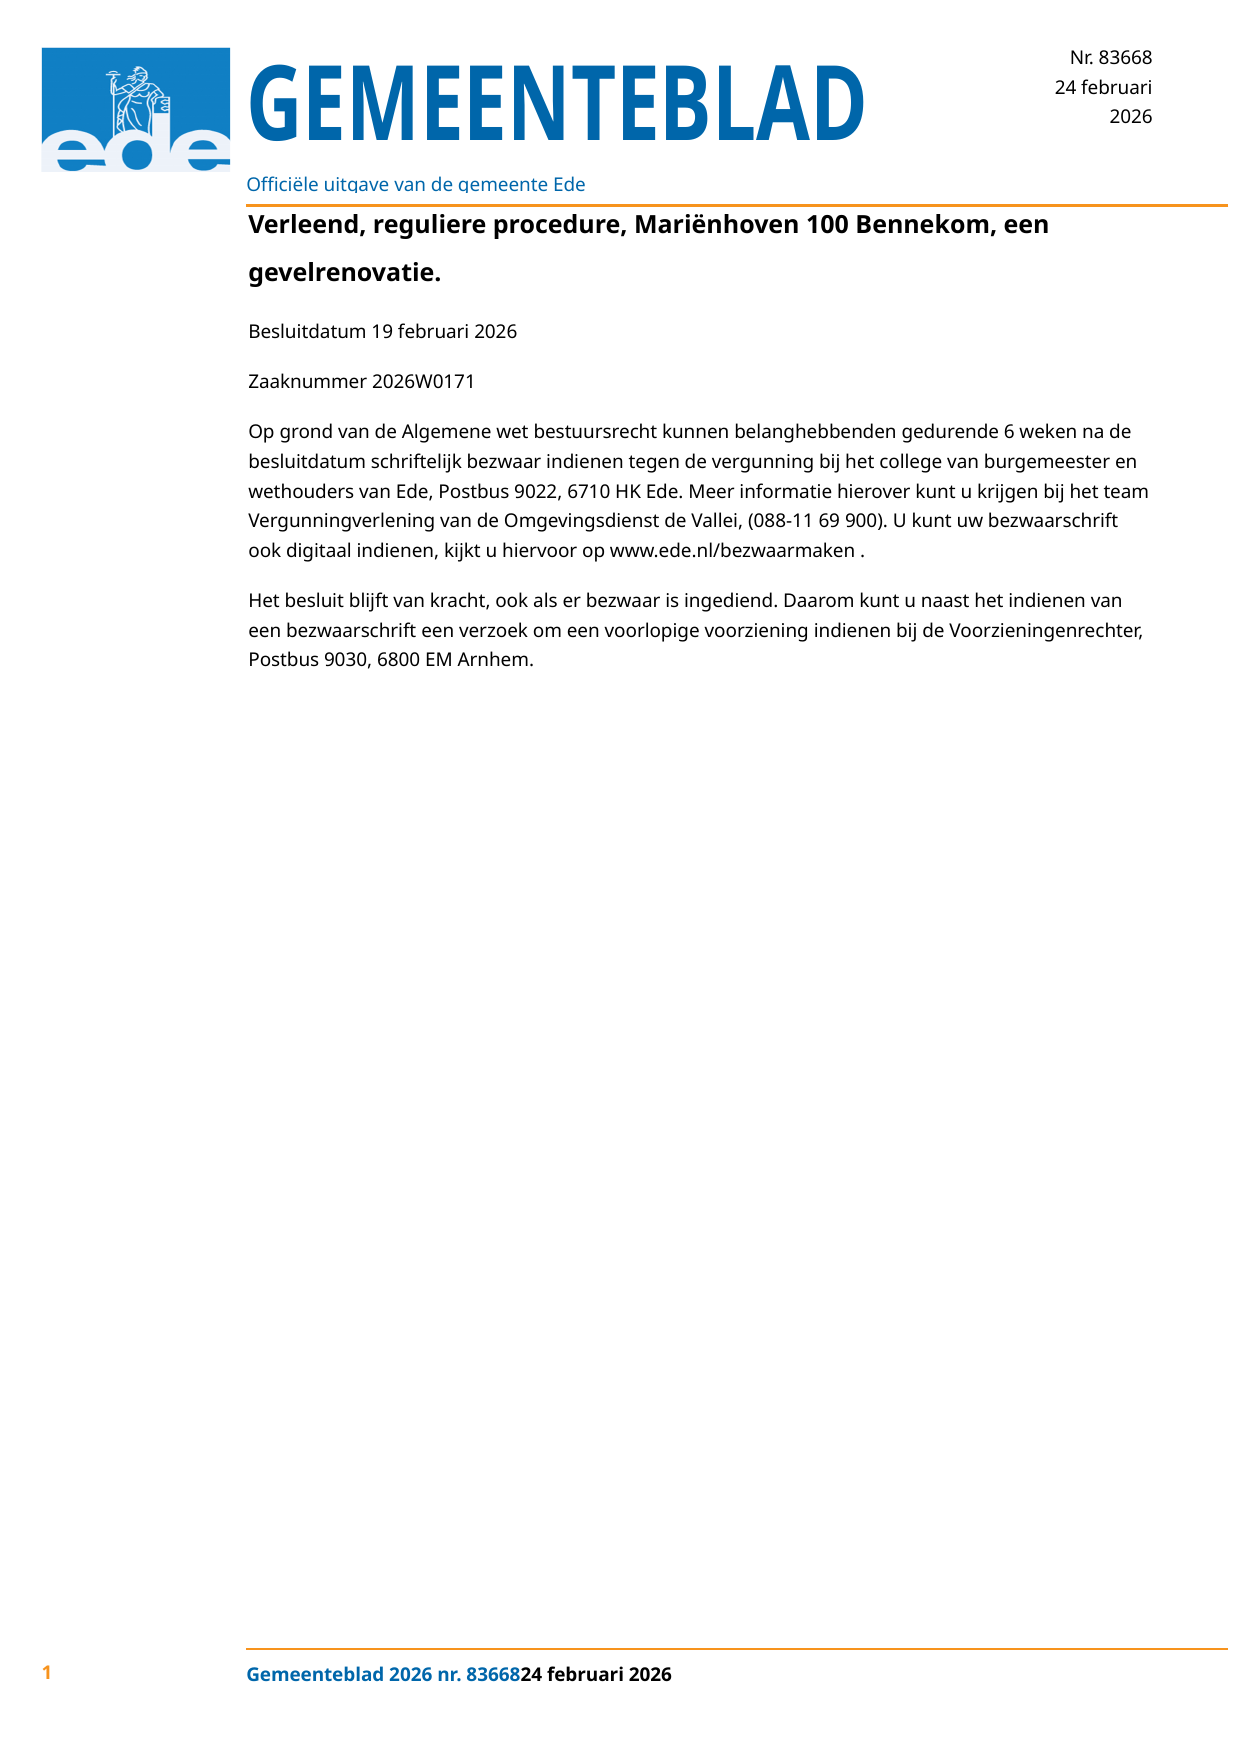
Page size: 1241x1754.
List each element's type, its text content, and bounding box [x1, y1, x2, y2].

text Op grond van de Algemene wet bestuursrecht kunnen belanghebbenden gedurende 6 weken na de besluitdatum schriftelijk bezwaar indienen tegen de vergunning bij het college van burgemeester en wethouders van Ede, Postbus 9022, 6710 HK Ede. Meer informatie hierover kunt u krijgen bij het team Vergunningverlening van de Omgevingsdienst de Vallei, (088-11 69 900). U kunt uw bezwaarschrift ook digitaal indienen, kijkt u hiervoor op www.ede.nl/bezwaarmaken . [248, 419, 1152, 563]
text Zaaknummer 2026W0171 [248, 368, 1152, 394]
text Het besluit blijft van kracht, ook als er bezwaar is ingediend. Daarom kunt u naast het indienen van een bezwaarschrift een verzoek om een voorlopige voorziening indienen bij de Voorzieningenrechter, Postbus 9030, 6800 EM Arnhem. [248, 587, 1152, 672]
text Verleend, reguliere procedure, Mariënhoven 100 Bennekom, een gevelrenovatie. [248, 207, 1152, 288]
picture [41, 47, 231, 172]
text Besluitdatum 19 februari 2026 [248, 318, 1152, 344]
